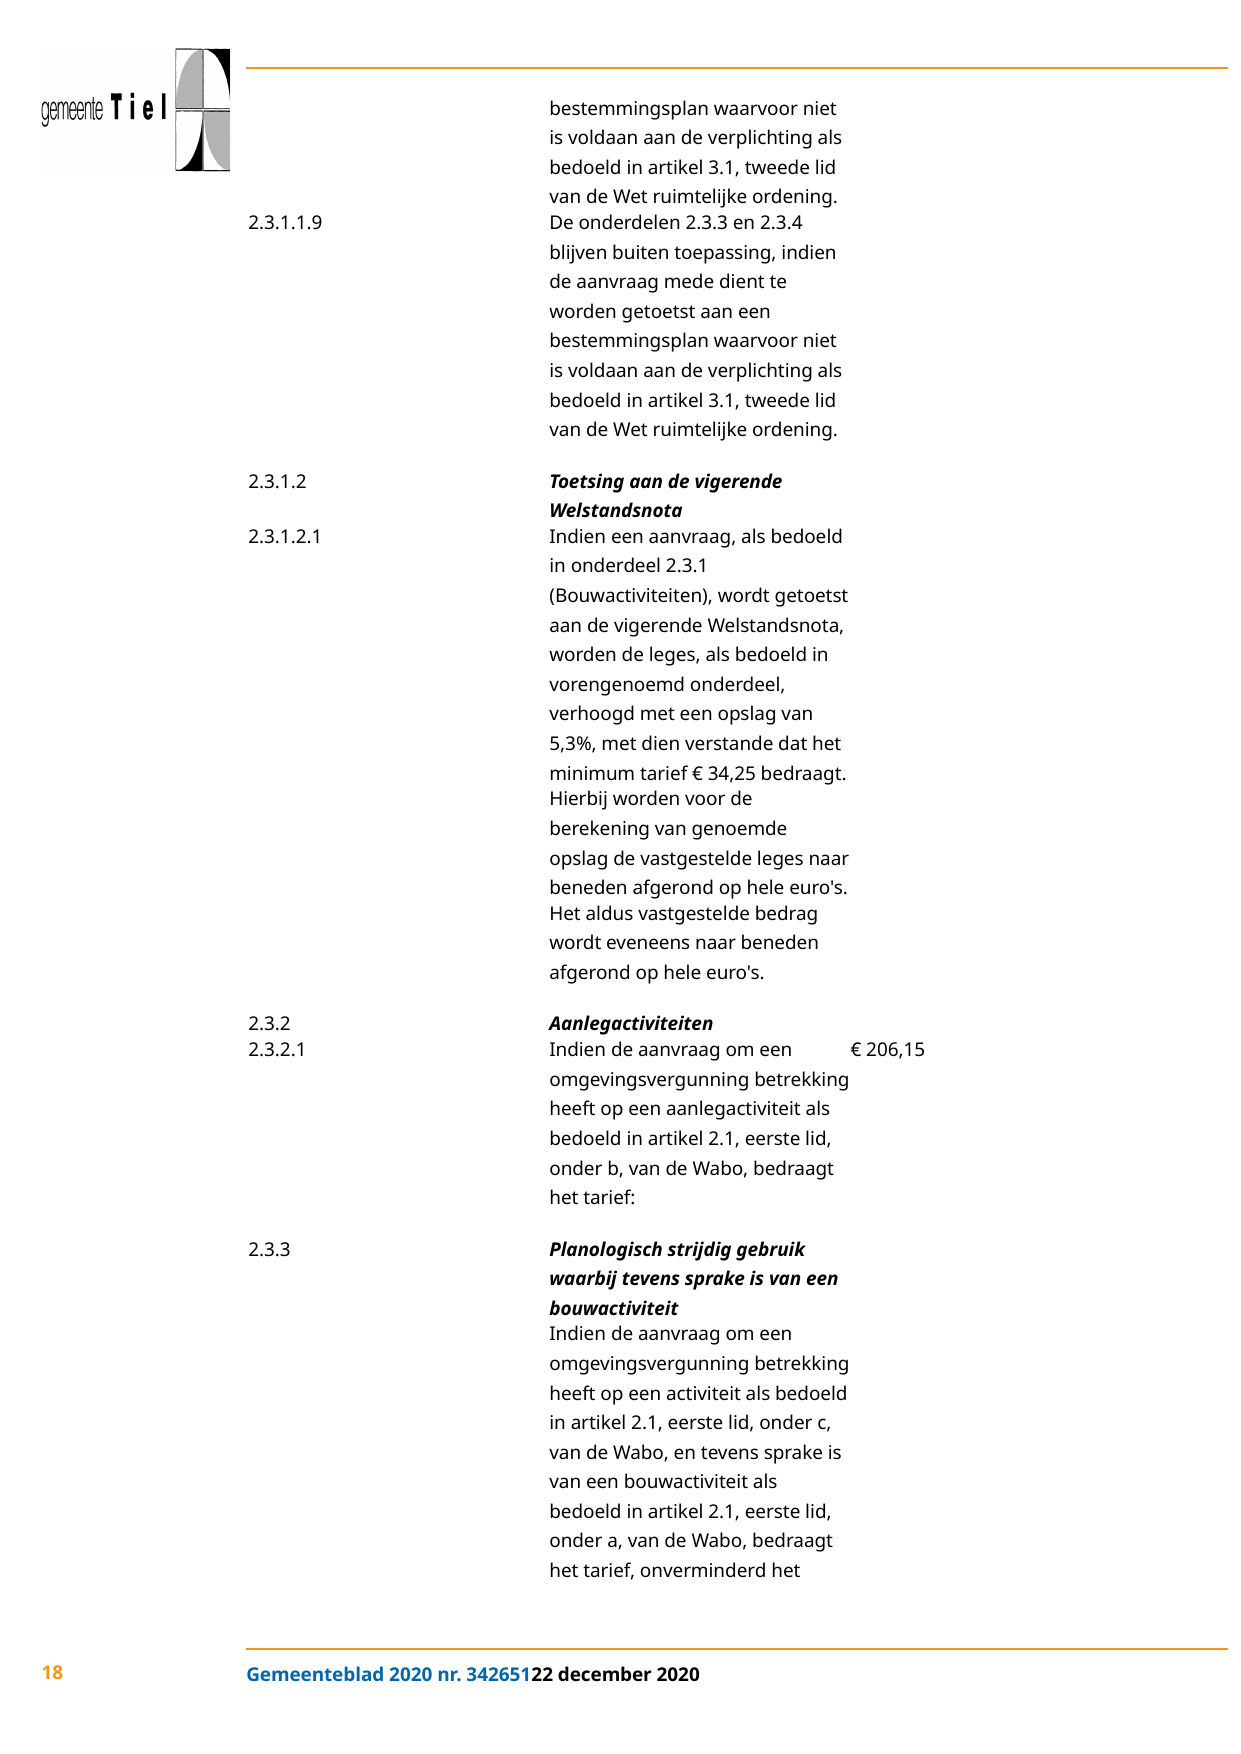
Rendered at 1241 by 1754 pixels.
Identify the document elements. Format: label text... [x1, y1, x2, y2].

table_cell 2.3.1.2.1 [248, 523, 549, 786]
table_cell [850, 468, 1152, 523]
table_cell [248, 985, 549, 1011]
table_cell [850, 1210, 1152, 1236]
table_cell Indien de aanvraag om een omgevingsvergunning betrekking heeft op een aanlegactiviteit als bedoeld in artikel 2.1, eerste lid, onder b, van de Wabo, bedraagt het tarief: [549, 1036, 850, 1210]
table_cell [248, 1321, 549, 1583]
table_cell 2.3.2.1 [248, 1036, 549, 1210]
table_cell [850, 985, 1152, 1011]
table_cell [248, 95, 549, 209]
table_cell Indien een aanvraag, als bedoeld in onderdeel 2.3.1 (Bouwactiviteiten), wordt getoetst aan de vigerende Welstandsnota, worden de leges, als bedoeld in vorengenoemd onderdeel, verhoogd met een opslag van 5,3%, met dien verstande dat het minimum tarief € 34,25 bedraagt. [549, 523, 850, 786]
table_cell Het aldus vastgestelde bedrag wordt eveneens naar beneden afgerond op hele euro's. [549, 900, 850, 985]
table_cell 2.3.1.1.9 [248, 209, 549, 442]
table_cell [850, 1011, 1152, 1036]
table_cell [850, 95, 1152, 209]
table_cell Aanlegactiviteiten [549, 1011, 850, 1036]
table_cell bestemmingsplan waarvoor niet is voldaan aan de verplichting als bedoeld in artikel 3.1, tweede lid van de Wet ruimtelijke ordening. [549, 95, 850, 209]
table_cell 2.3.2 [248, 1011, 549, 1036]
table_cell [549, 1210, 850, 1236]
table_cell [248, 786, 549, 900]
table_cell Toetsing aan de vigerende Welstandsnota [549, 468, 850, 523]
table_cell De onderdelen 2.3.3 en 2.3.4 blijven buiten toepassing, indien de aanvraag mede dient te worden getoetst aan een bestemmingsplan waarvoor niet is voldaan aan de verplichting als bedoeld in artikel 3.1, tweede lid van de Wet ruimtelijke ordening. [549, 209, 850, 442]
table_cell [850, 1236, 1152, 1321]
picture [41, 47, 231, 172]
table_cell 2.3.1.2 [248, 468, 549, 523]
table_cell [850, 1321, 1152, 1583]
table_cell [549, 442, 850, 468]
table_cell [850, 442, 1152, 468]
table_cell [248, 442, 549, 468]
table_cell € 206,15 [850, 1036, 1152, 1210]
table_cell Hierbij worden voor de berekening van genoemde opslag de vastgestelde leges naar beneden afgerond op hele euro's. [549, 786, 850, 900]
table_cell 2.3.3 [248, 1236, 549, 1321]
table_cell [850, 786, 1152, 900]
table_cell [850, 900, 1152, 985]
table_cell Indien de aanvraag om een omgevingsvergunning betrekking heeft op een activiteit als bedoeld in artikel 2.1, eerste lid, onder c, van de Wabo, en tevens sprake is van een bouwactiviteit als bedoeld in artikel 2.1, eerste lid, onder a, van de Wabo, bedraagt het tarief, onverminderd het [549, 1321, 850, 1583]
table_cell [248, 900, 549, 985]
table_cell [248, 1210, 549, 1236]
table_cell [549, 985, 850, 1011]
table_cell [850, 209, 1152, 442]
table_cell Planologisch strijdig gebruik waarbij tevens sprake is van een bouwactiviteit [549, 1236, 850, 1321]
table_cell [850, 523, 1152, 786]
